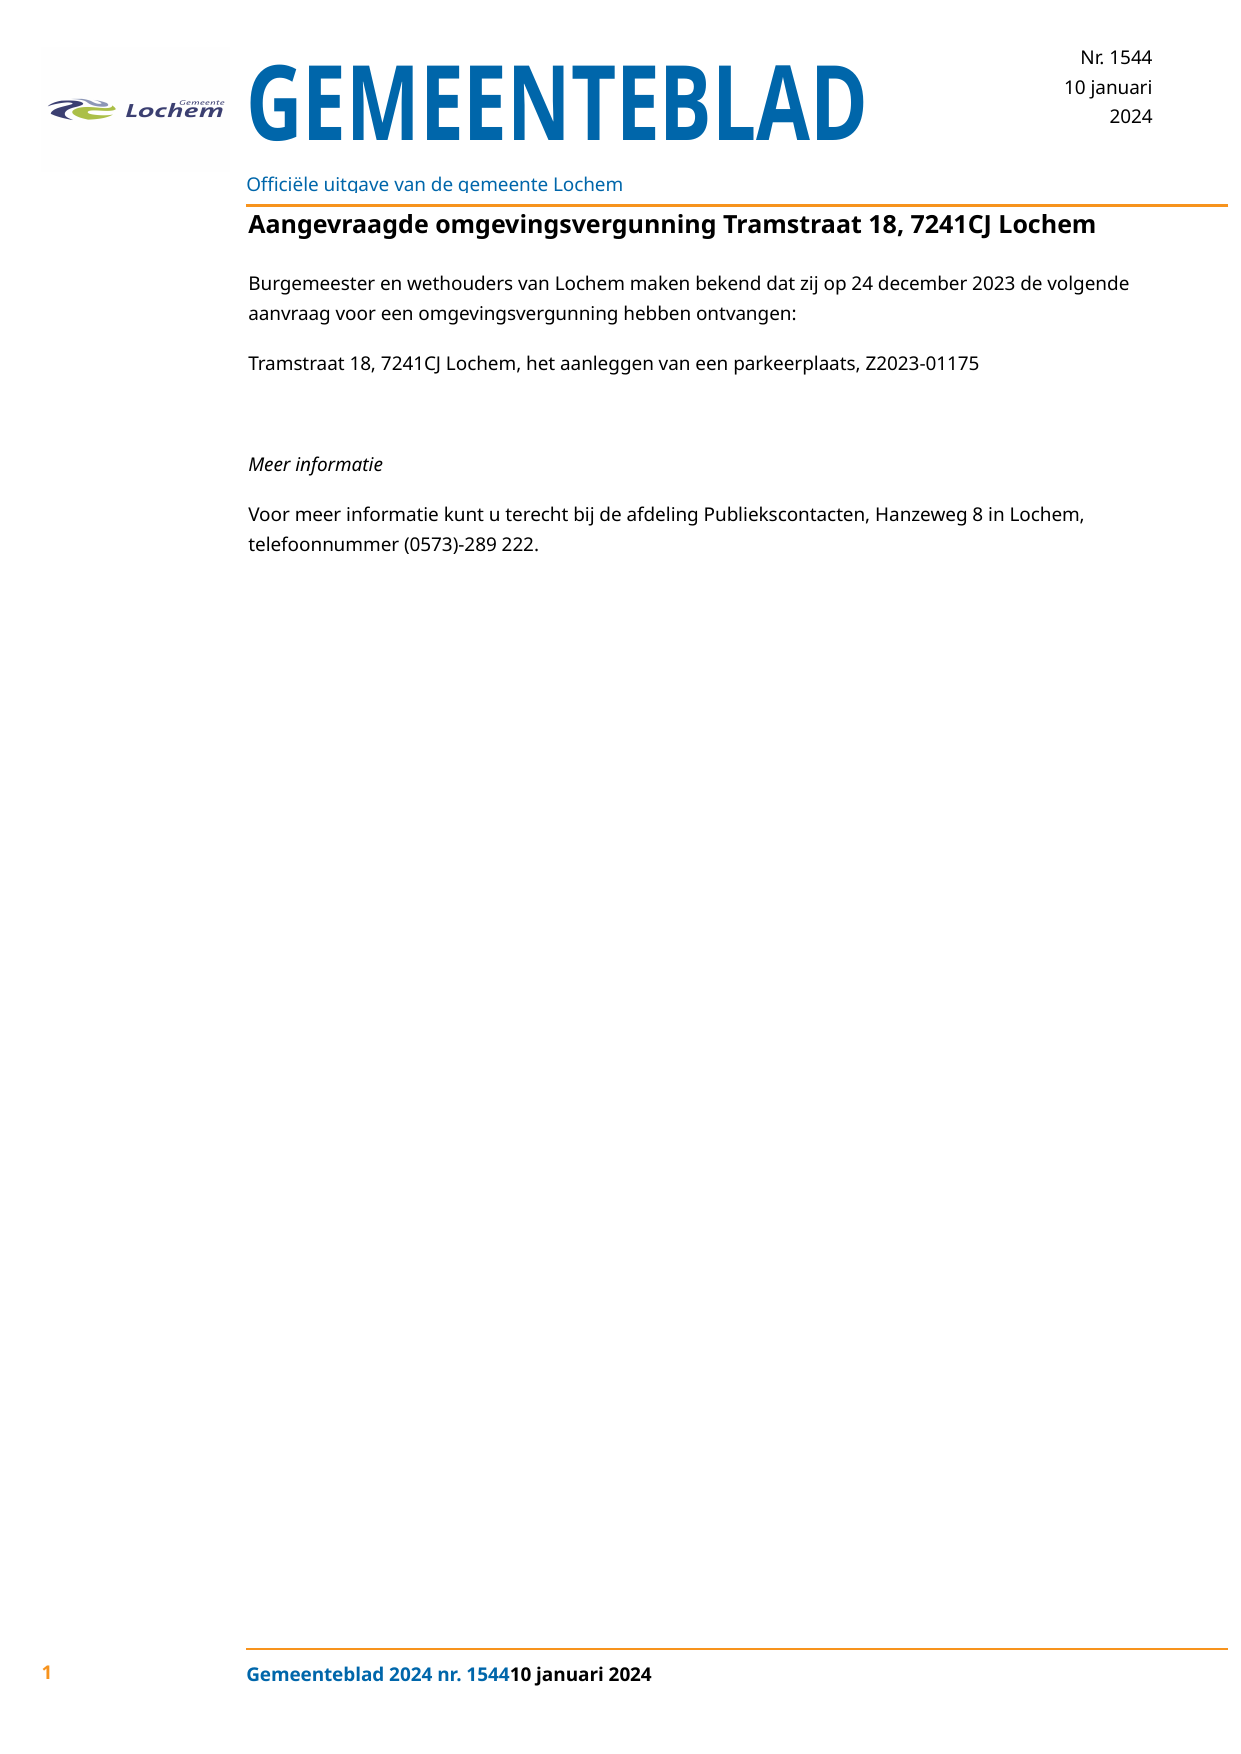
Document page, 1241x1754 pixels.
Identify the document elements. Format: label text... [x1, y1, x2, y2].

picture [41, 47, 231, 172]
text Tramstraat 18, 7241CJ Lochem, het aanleggen van een parkeerplaats, Z2023-01175 [248, 350, 1152, 376]
text Meer informatie [248, 451, 1152, 477]
text Aangevraagde omgevingsvergunning Tramstraat 18, 7241CJ Lochem [248, 207, 1152, 241]
text Voor meer informatie kunt u terecht bij de afdeling Publiekscontacten, Hanzeweg 8 in Lochem, telefoonnummer (0573)-289 222. [248, 502, 1152, 557]
text Burgemeester en wethouders van Lochem maken bekend dat zij op 24 december 2023 de volgende aanvraag voor een omgevingsvergunning hebben ontvangen: [248, 270, 1152, 326]
